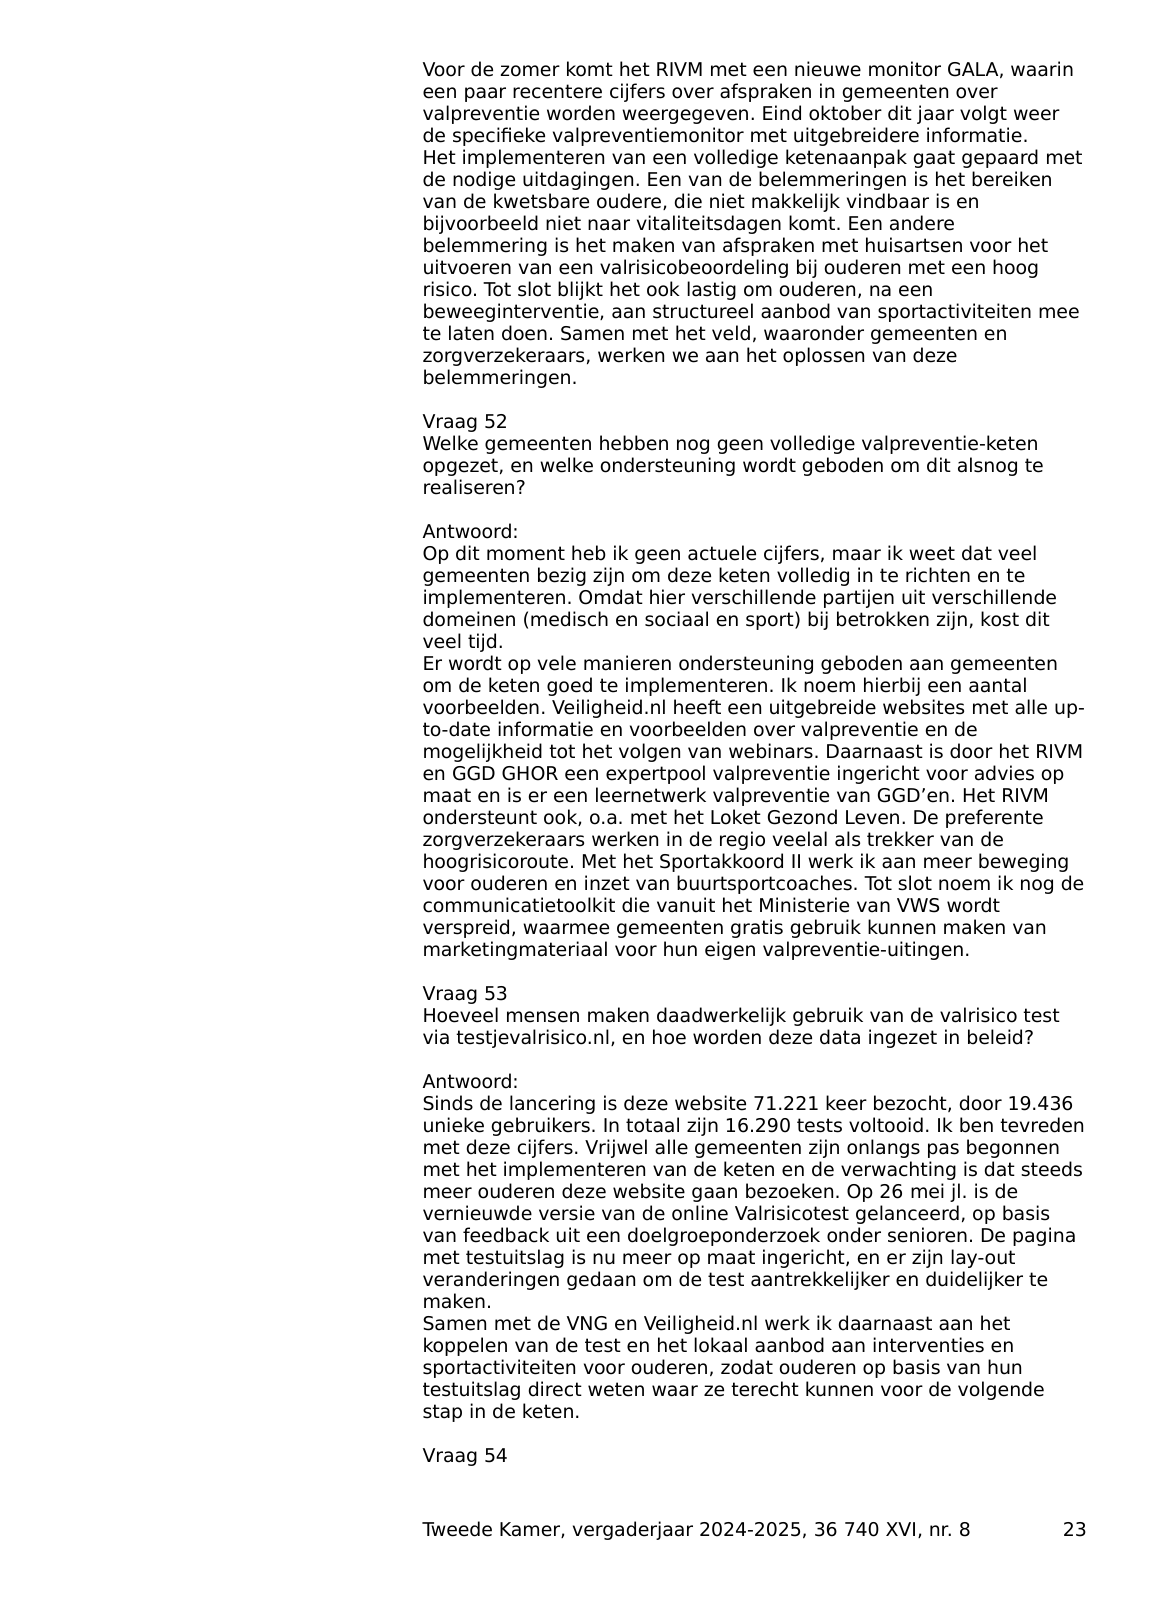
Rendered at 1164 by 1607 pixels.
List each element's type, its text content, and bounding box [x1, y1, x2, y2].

text Het implementeren van een volledige ketenaanpak gaat gepaard met de nodige uitdagingen. Een van de belemmeringen is het bereiken van de kwetsbare oudere, die niet makkelijk vindbaar is en bijvoorbeeld niet naar vitaliteitsdagen komt. Een andere belemmering is het maken van afspraken met huisartsen voor het uitvoeren van een valrisicobeoordeling bij ouderen met een hoog risico. Tot slot blijkt het ook lastig om ouderen, na een beweeginterventie, aan structureel aanbod van sportactiviteiten mee te laten doen. Samen met het veld, waaronder gemeenten en zorgverzekeraars, werken we aan het oplossen van deze belemmeringen. [422, 147, 1087, 389]
text Op dit moment heb ik geen actuele cijfers, maar ik weet dat veel gemeenten bezig zijn om deze keten volledig in te richten en te implementeren. Omdat hier verschillende partijen uit verschillende domeinen (medisch en sociaal en sport) bij betrokken zijn, kost dit veel tijd. [422, 543, 1087, 653]
text Vraag 52 [422, 411, 1087, 433]
text Sinds de lancering is deze website 71.221 keer bezocht, door 19.436 unieke gebruikers. In totaal zijn 16.290 tests voltooid. Ik ben tevreden met deze cijfers. Vrijwel alle gemeenten zijn onlangs pas begonnen met het implementeren van de keten en de verwachting is dat steeds meer ouderen deze website gaan bezoeken. Op 26 mei jl. is de vernieuwde versie van de online Valrisicotest gelanceerd, op basis van feedback uit een doelgroeponderzoek onder senioren. De pagina met testuitslag is nu meer op maat ingericht, en er zijn lay-out veranderingen gedaan om de test aantrekkelijker en duidelijker te maken. [422, 1093, 1087, 1313]
text Er wordt op vele manieren ondersteuning geboden aan gemeenten om de keten goed te implementeren. Ik noem hierbij een aantal voorbeelden. Veiligheid.nl heeft een uitgebreide websites met alle up-to-date informatie en voorbeelden over valpreventie en de mogelijkheid tot het volgen van webinars. Daarnaast is door het RIVM en GGD GHOR een expertpool valpreventie ingericht voor advies op maat en is er een leernetwerk valpreventie van GGD’en. Het RIVM ondersteunt ook, o.a. met het Loket Gezond Leven. De preferente zorgverzekeraars werken in de regio veelal als trekker van de hoogrisicoroute. Met het Sportakkoord II werk ik aan meer beweging voor ouderen en inzet van buurtsportcoaches. Tot slot noem ik nog de communicatietoolkit die vanuit het Ministerie van VWS wordt verspreid, waarmee gemeenten gratis gebruik kunnen maken van marketingmateriaal voor hun eigen valpreventie-uitingen. [422, 653, 1087, 961]
text Antwoord: [422, 521, 1087, 543]
text Hoeveel mensen maken daadwerkelijk gebruik van de valrisico test via testjevalrisico.nl, en hoe worden deze data ingezet in beleid? [422, 1005, 1087, 1049]
text Voor de zomer komt het RIVM met een nieuwe monitor GALA, waarin een paar recentere cijfers over afspraken in gemeenten over valpreventie worden weergegeven. Eind oktober dit jaar volgt weer de specifieke valpreventiemonitor met uitgebreidere informatie. [422, 59, 1087, 147]
text Antwoord: [422, 1071, 1087, 1093]
text Samen met de VNG en Veiligheid.nl werk ik daarnaast aan het koppelen van de test en het lokaal aanbod aan interventies en sportactiviteiten voor ouderen, zodat ouderen op basis van hun testuitslag direct weten waar ze terecht kunnen voor de volgende stap in de keten. [422, 1313, 1087, 1423]
text Vraag 54 [422, 1445, 1087, 1467]
text Vraag 53 [422, 983, 1087, 1005]
text Welke gemeenten hebben nog geen volledige valpreventie-keten opgezet, en welke ondersteuning wordt geboden om dit alsnog te realiseren? [422, 433, 1087, 499]
